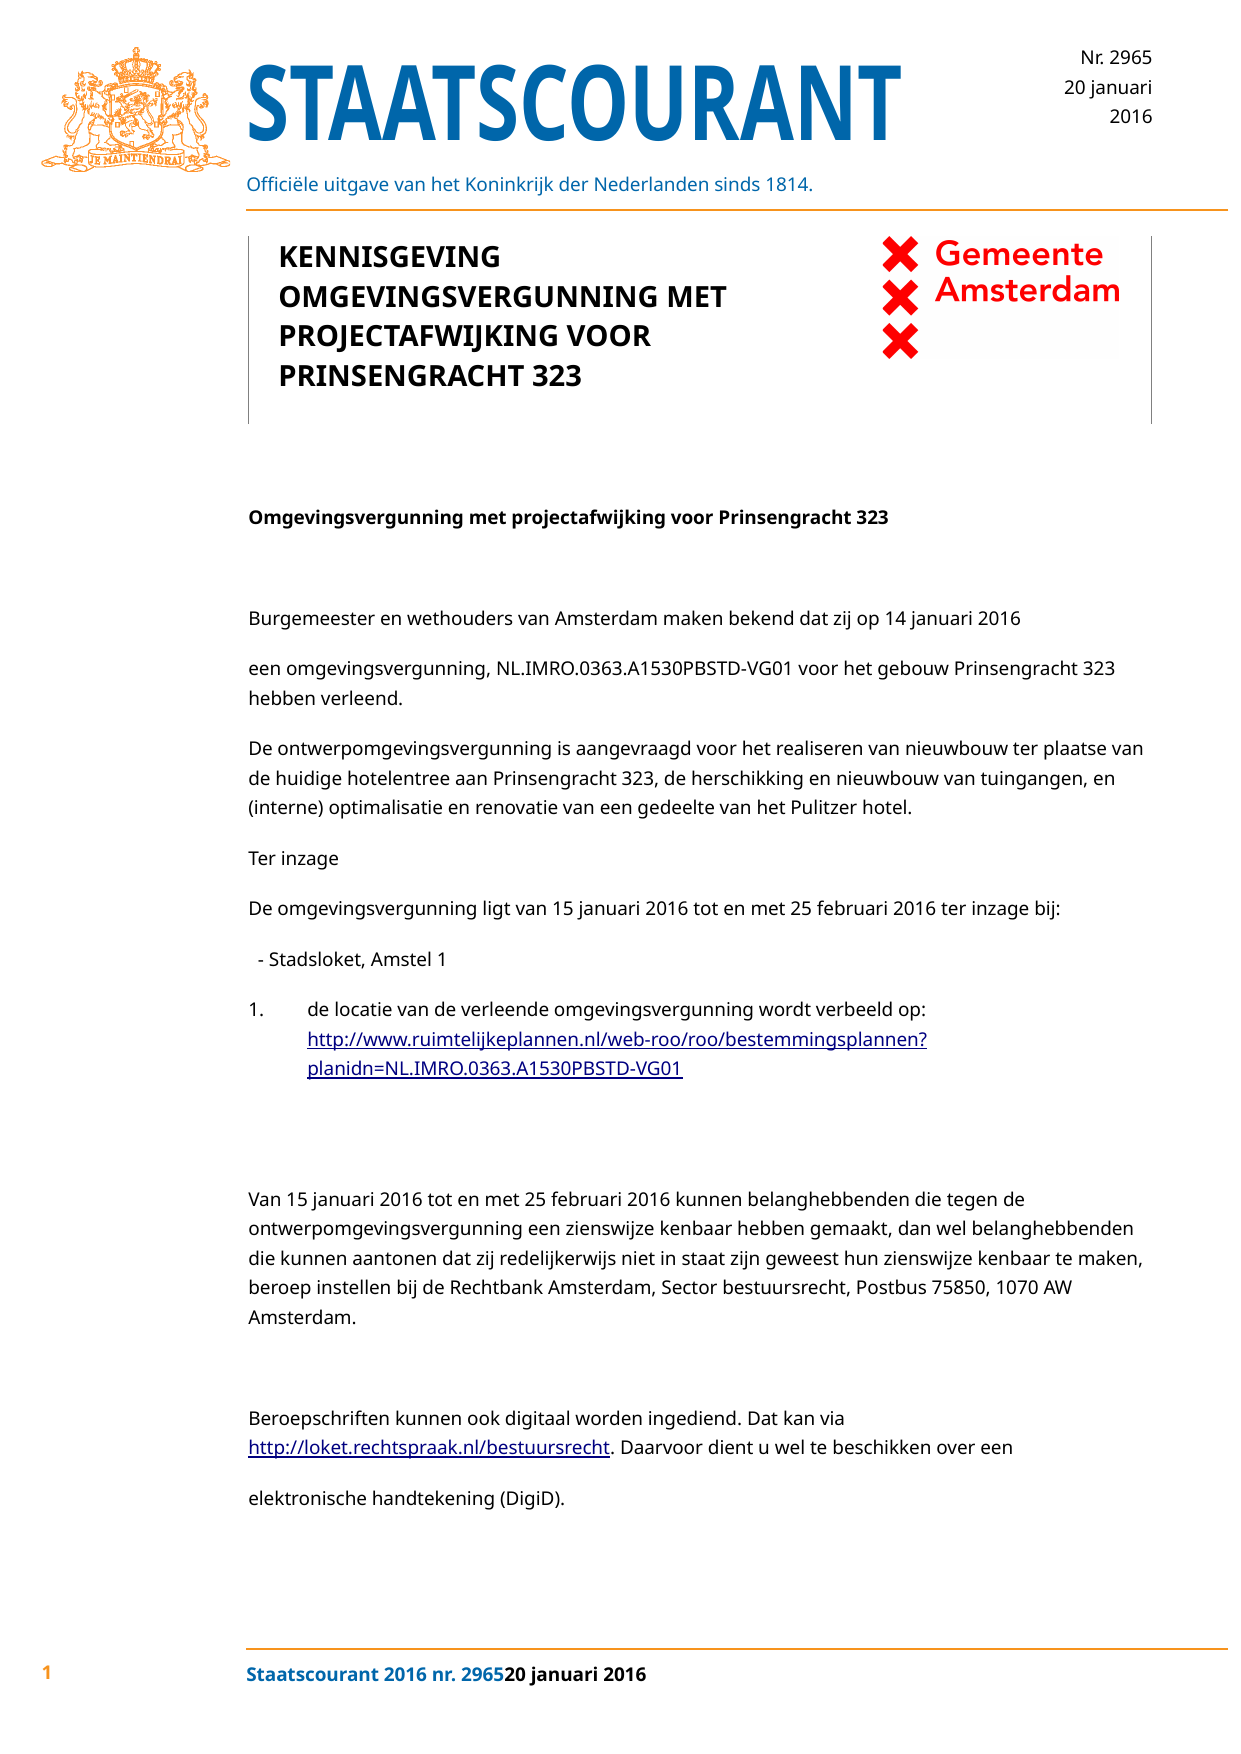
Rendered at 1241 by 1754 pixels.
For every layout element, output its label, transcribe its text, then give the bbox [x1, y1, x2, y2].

list de locatie van de verleende omgevingsvergunning wordt verbeeld op: http://www.ruimtelijkeplannen.nl/web-roo/roo/bestemmingsplannen?planidn=NL.IMRO.0363.A1530PBSTD-VG01 [248, 996, 1152, 1081]
text een omgevingsvergunning, NL.IMRO.0363.A1530PBSTD-VG01 voor het gebouw Prinsengracht 323 hebben verleend. [248, 655, 1152, 711]
text Beroepschriften kunnen ook digitaal worden ingediend. Dat kan via http://loket.rechtspraak.nl/bestuursrecht. Daarvoor dient u wel te beschikken over een [248, 1405, 1152, 1460]
text Burgemeester en wethouders van Amsterdam maken bekend dat zij op 14 januari 2016 [248, 605, 1152, 631]
picture [41, 47, 231, 172]
text De omgevingsvergunning ligt van 15 januari 2016 tot en met 25 februari 2016 ter inzage bij: [248, 895, 1152, 921]
table_header [850, 236, 1151, 424]
text elektronische handtekening (DigiD). [248, 1485, 1152, 1511]
text Omgevingsvergunning met projectafwijking voor Prinsengracht 323 [248, 504, 1152, 530]
table_header KENNISGEVING OMGEVINGSVERGUNNING MET PROJECTAFWIJKING VOOR PRINSENGRACHT 323 [249, 236, 850, 424]
picture [882, 236, 1119, 359]
text - Stadsloket, Amstel 1 [248, 946, 1152, 971]
text Ter inzage [248, 845, 1152, 871]
text Van 15 januari 2016 tot en met 25 februari 2016 kunnen belanghebbenden die tegen de ontwerpomgevingsvergunning een zienswijze kenbaar hebben gemaakt, dan wel belanghebbenden die kunnen aantonen dat zij redelijkerwijs niet in staat zijn geweest hun zienswijze kenbaar te maken, beroep instellen bij de Rechtbank Amsterdam, Sector bestuursrecht, Postbus 75850, 1070 AW Amsterdam. [248, 1186, 1152, 1330]
text De ontwerpomgevingsvergunning is aangevraagd voor het realiseren van nieuwbouw ter plaatse van de huidige hotelentree aan Prinsengracht 323, de herschikking en nieuwbouw van tuingangen, en (interne) optimalisatie en renovatie van een gedeelte van het Pulitzer hotel. [248, 735, 1152, 820]
